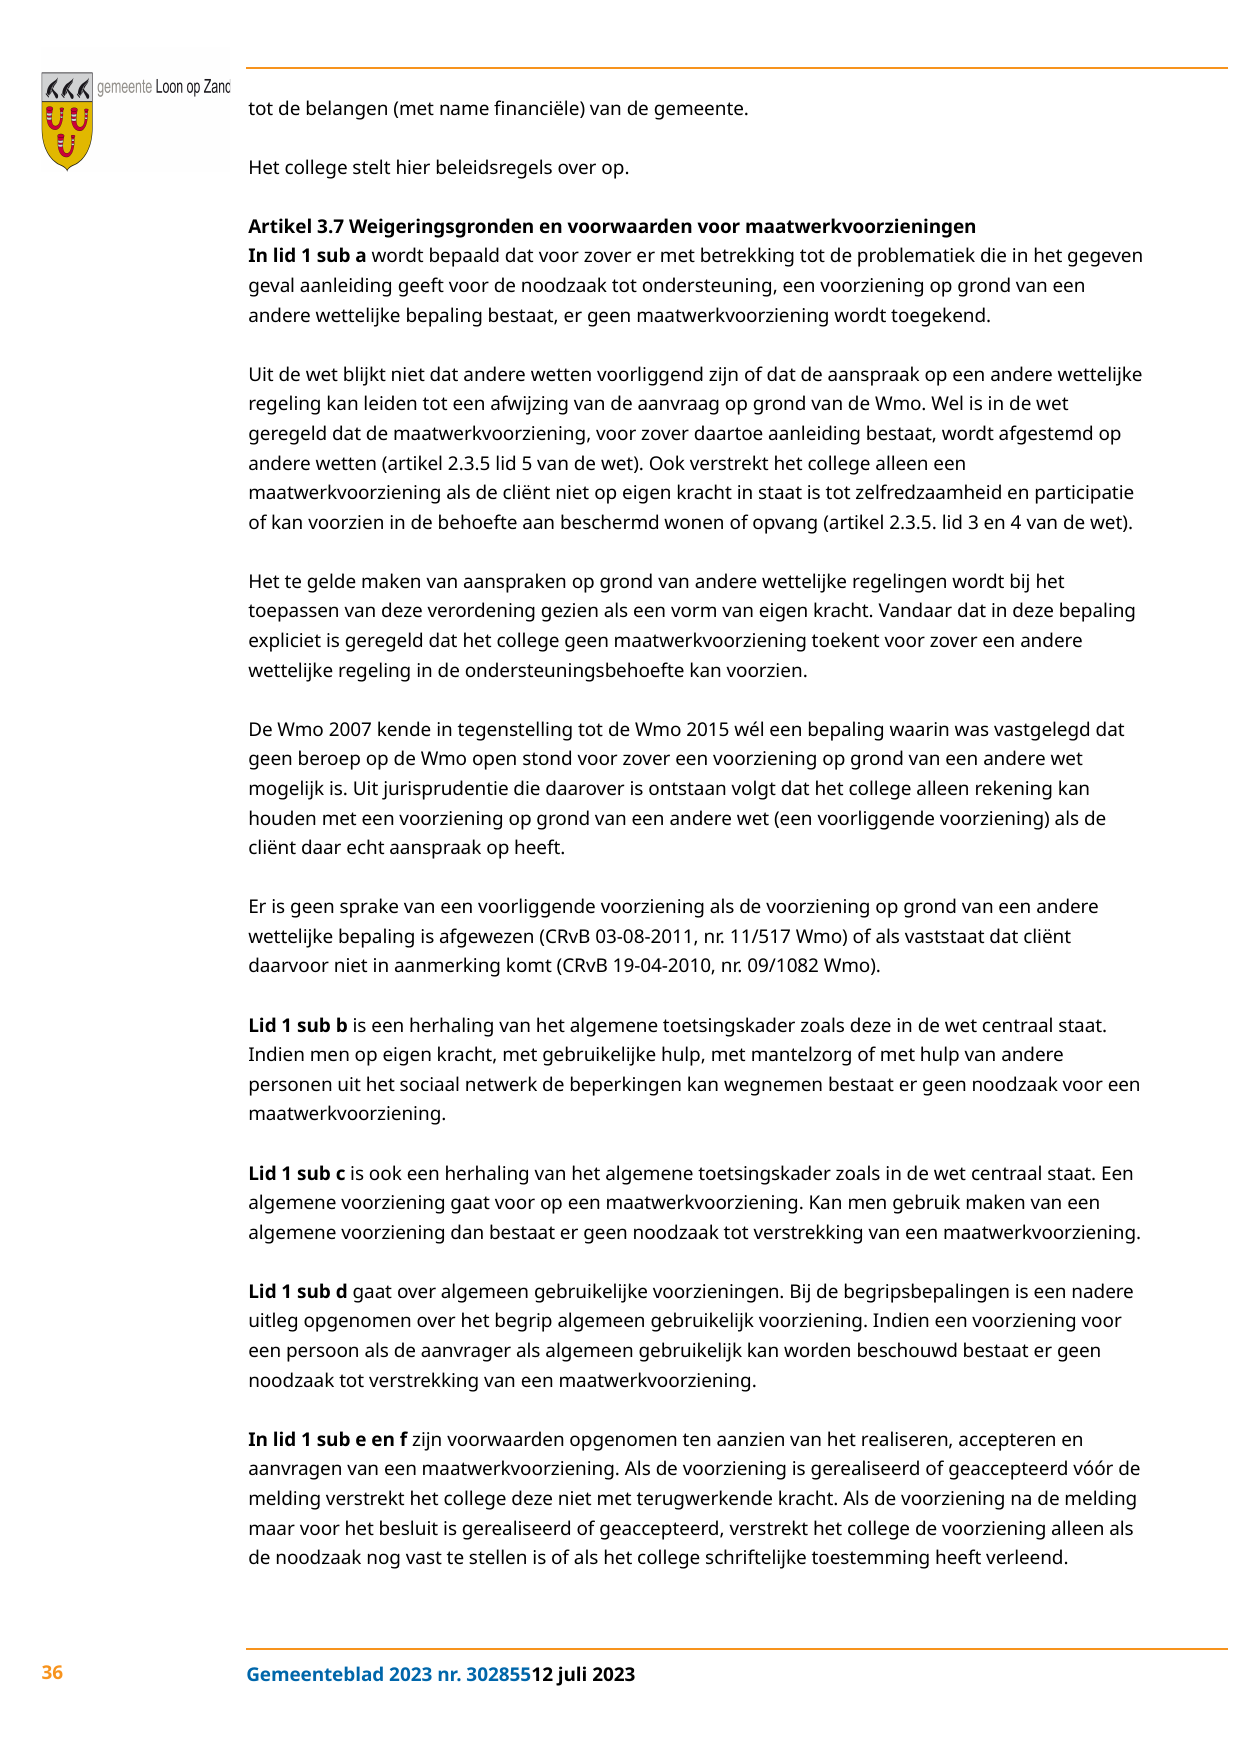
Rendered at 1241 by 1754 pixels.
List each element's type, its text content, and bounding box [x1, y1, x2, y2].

text In lid 1 sub a wordt bepaald dat voor zover er met betrekking tot de problematiek die in het gegeven geval aanleiding geeft voor de noodzaak tot ondersteuning, een voorziening op grond van een andere wettelijke bepaling bestaat, er geen maatwerkvoorziening wordt toegekend. [248, 243, 1152, 328]
text Lid 1 sub d gaat over algemeen gebruikelijke voorzieningen. Bij de begripsbepalingen is een nadere uitleg opgenomen over het begrip algemeen gebruikelijk voorziening. Indien een voorziening voor een persoon als de aanvrager als algemeen gebruikelijk kan worden beschouwd bestaat er geen noodzaak tot verstrekking van een maatwerkvoorziening. [248, 1278, 1152, 1393]
text tot de belangen (met name financiële) van de gemeente. [248, 95, 1152, 121]
text Het college stelt hier beleidsregels over op. [248, 154, 1152, 180]
picture [41, 47, 231, 172]
text Artikel 3.7 Weigeringsgronden en voorwaarden voor maatwerkvoorzieningen [248, 213, 1152, 239]
text De Wmo 2007 kende in tegenstelling tot de Wmo 2015 wél een bepaling waarin was vastgelegd dat geen beroep op de Wmo open stond voor zover een voorziening op grond van een andere wet mogelijk is. Uit jurisprudentie die daarover is ontstaan volgt dat het college alleen rekening kan houden met een voorziening op grond van een andere wet (een voorliggende voorziening) als de cliënt daar echt aanspraak op heeft. [248, 716, 1152, 860]
text Het te gelde maken van aanspraken op grond van andere wettelijke regelingen wordt bij het toepassen van deze verordening gezien als een vorm van eigen kracht. Vandaar dat in deze bepaling expliciet is geregeld dat het college geen maatwerkvoorziening toekent voor zover een andere wettelijke regeling in de ondersteuningsbehoefte kan voorzien. [248, 568, 1152, 683]
text Er is geen sprake van een voorliggende voorziening als de voorziening op grond van een andere wettelijke bepaling is afgewezen (CRvB 03-08-2011, nr. 11/517 Wmo) of als vaststaat dat cliënt daarvoor niet in aanmerking komt (CRvB 19-04-2010, nr. 09/1082 Wmo). [248, 893, 1152, 978]
text Lid 1 sub b is een herhaling van het algemene toetsingskader zoals deze in de wet centraal staat. Indien men op eigen kracht, met gebruikelijke hulp, met mantelzorg of met hulp van andere personen uit het sociaal netwerk de beperkingen kan wegnemen bestaat er geen noodzaak voor een maatwerkvoorziening. [248, 1012, 1152, 1126]
text Uit de wet blijkt niet dat andere wetten voorliggend zijn of dat de aanspraak op een andere wettelijke regeling kan leiden tot een afwijzing van de aanvraag op grond van de Wmo. Wel is in de wet geregeld dat de maatwerkvoorziening, voor zover daartoe aanleiding bestaat, wordt afgestemd op andere wetten (artikel 2.3.5 lid 5 van de wet). Ook verstrekt het college alleen een maatwerkvoorziening als de cliënt niet op eigen kracht in staat is tot zelfredzaamheid en participatie of kan voorzien in de behoefte aan beschermd wonen of opvang (artikel 2.3.5. lid 3 en 4 van de wet). [248, 361, 1152, 535]
text In lid 1 sub e en f zijn voorwaarden opgenomen ten aanzien van het realiseren, accepteren en aanvragen van een maatwerkvoorziening. Als de voorziening is gerealiseerd of geaccepteerd vóór de melding verstrekt het college deze niet met terugwerkende kracht. Als de voorziening na de melding maar voor het besluit is gerealiseerd of geaccepteerd, verstrekt het college de voorziening alleen als de noodzaak nog vast te stellen is of als het college schriftelijke toestemming heeft verleend. [248, 1426, 1152, 1570]
text Lid 1 sub c is ook een herhaling van het algemene toetsingskader zoals in de wet centraal staat. Een algemene voorziening gaat voor op een maatwerkvoorziening. Kan men gebruik maken van een algemene voorziening dan bestaat er geen noodzaak tot verstrekking van een maatwerkvoorziening. [248, 1160, 1152, 1245]
